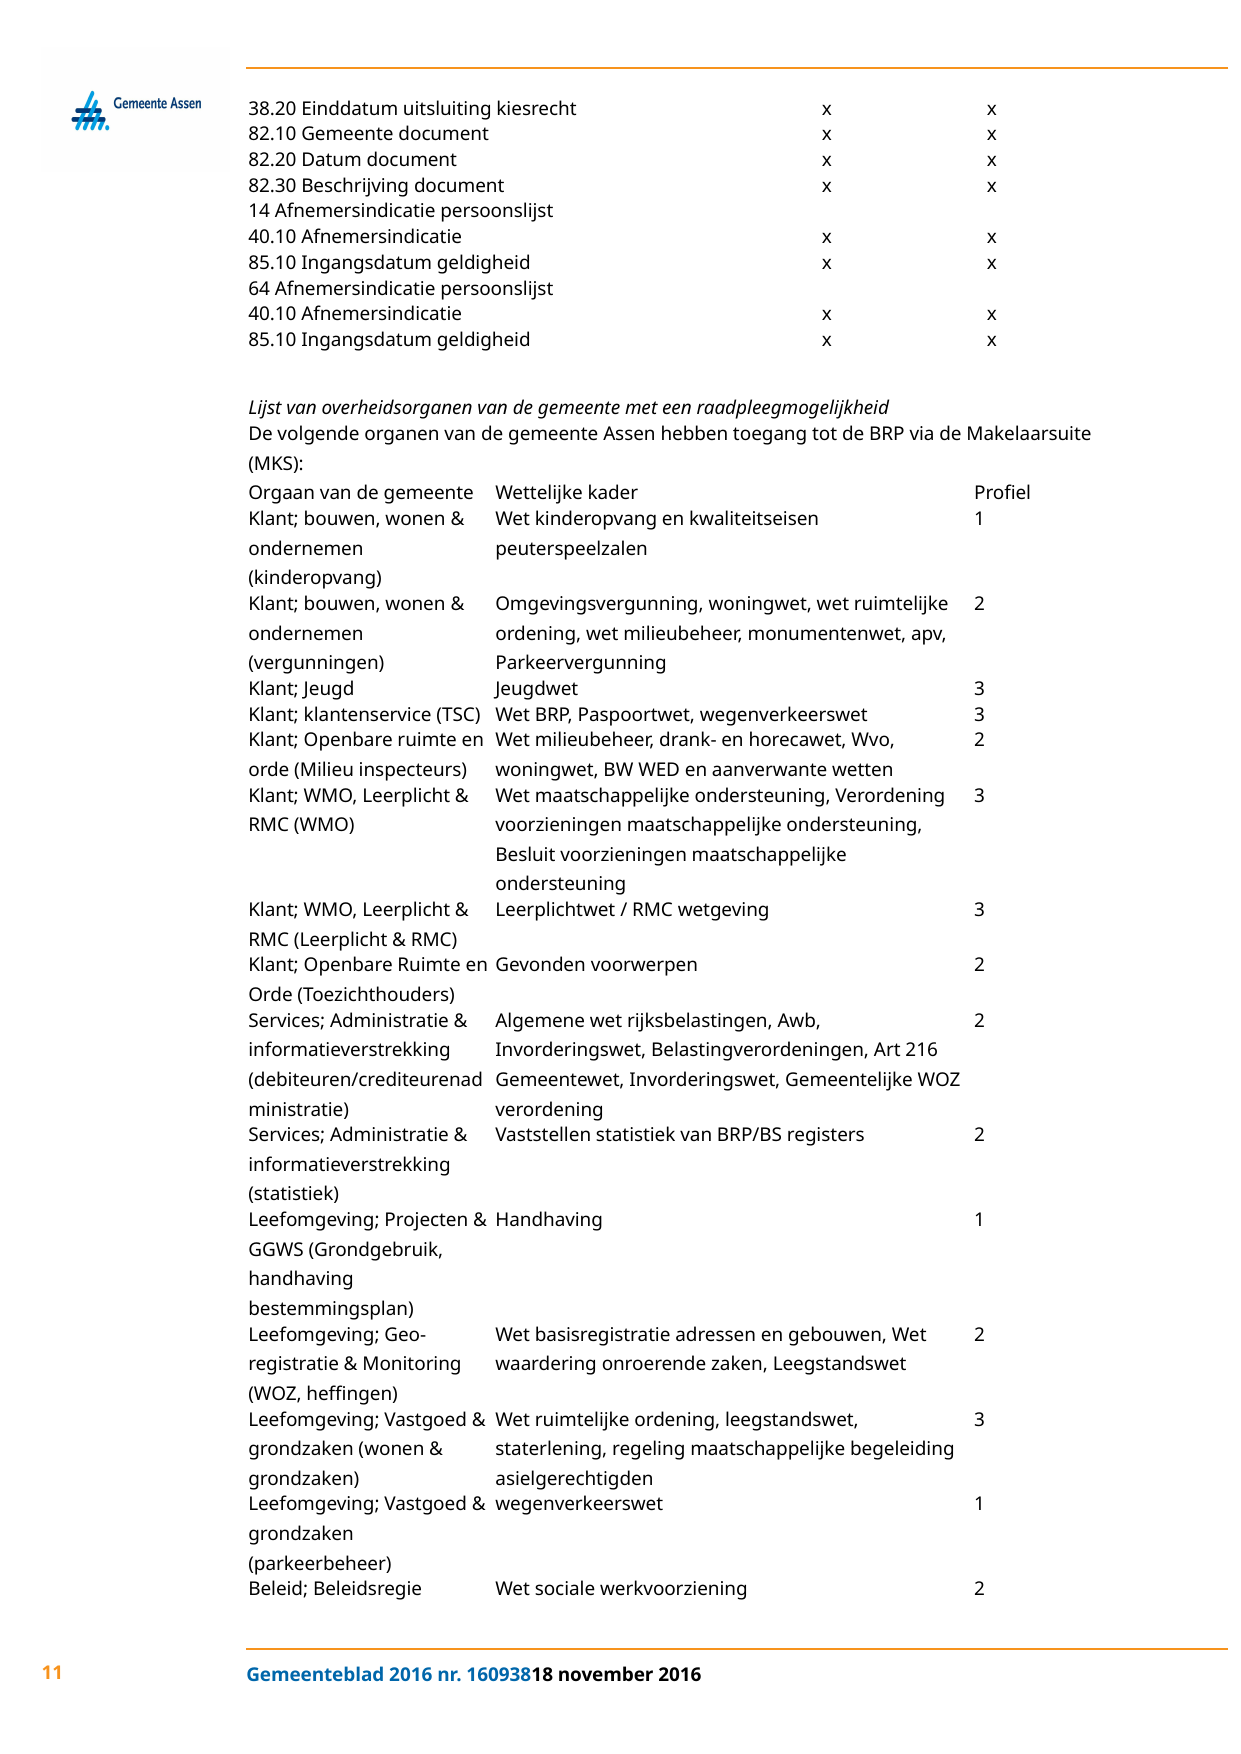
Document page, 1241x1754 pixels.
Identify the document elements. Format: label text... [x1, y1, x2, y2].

table_cell Vaststellen statistiek van BRP/BS registers [495, 1121, 974, 1206]
table_cell [987, 198, 1152, 223]
table_cell x [987, 172, 1152, 198]
table_cell wegenverkeerswet [495, 1491, 974, 1576]
table_cell Klant; Openbare Ruimte en Orde (Toezichthouders) [248, 952, 495, 1007]
table_cell x [822, 172, 987, 198]
table_header Profiel [974, 480, 1152, 505]
table_cell Wet sociale werkvoorziening [495, 1576, 974, 1601]
table_cell 1 [974, 1206, 1152, 1321]
table_cell 3 [974, 675, 1152, 701]
table_cell [822, 275, 987, 301]
table_cell 82.20 Datum document [248, 146, 822, 172]
table_cell x [822, 95, 987, 121]
table_cell Leefomgeving; Vastgoed & grondzaken (wonen & grondzaken) [248, 1406, 495, 1491]
table_cell 2 [974, 590, 1152, 675]
table_cell 2 [974, 952, 1152, 1007]
table_cell Wet milieubeheer, drank- en horecawet, Wvo, woningwet, BW WED en aanverwante wetten [495, 727, 974, 782]
table_cell 2 [974, 727, 1152, 782]
table_cell Wet ruimtelijke ordening, leegstandswet, staterlening, regeling maatschappelijke begeleiding asielgerechtigden [495, 1406, 974, 1491]
table_cell 3 [974, 701, 1152, 727]
table_cell Klant; klantenservice (TSC) [248, 701, 495, 727]
table_cell Services; Administratie & informatieverstrekking (debiteuren/crediteurenadministratie) [248, 1007, 495, 1121]
table_cell Leefomgeving; Geo-registratie & Monitoring (WOZ, heffingen) [248, 1321, 495, 1406]
table_cell Wet BRP, Paspoortwet, wegenverkeerswet [495, 701, 974, 727]
table_cell Jeugdwet [495, 675, 974, 701]
table_cell Klant; WMO, Leerplicht & RMC (Leerplicht & RMC) [248, 896, 495, 952]
table_cell Leerplichtwet / RMC wetgeving [495, 896, 974, 952]
table_cell Leefomgeving; Vastgoed & grondzaken (parkeerbeheer) [248, 1491, 495, 1576]
table_cell 2 [974, 1576, 1152, 1601]
table_cell 85.10 Ingangsdatum geldigheid [248, 249, 822, 275]
table_cell 3 [974, 1406, 1152, 1491]
picture [41, 47, 231, 172]
table_cell Klant; WMO, Leerplicht & RMC (WMO) [248, 782, 495, 896]
table_cell Klant; Openbare ruimte en orde (Milieu inspecteurs) [248, 727, 495, 782]
table_cell 3 [974, 782, 1152, 896]
table_cell Wet basisregistratie adressen en gebouwen, Wet waardering onroerende zaken, Leegstandswet [495, 1321, 974, 1406]
table_cell Omgevingsvergunning, woningwet, wet ruimtelijke ordening, wet milieubeheer, monumentenwet, apv, Parkeervergunning [495, 590, 974, 675]
table_cell x [987, 224, 1152, 249]
table_cell 82.10 Gemeente document [248, 121, 822, 146]
table_cell x [987, 301, 1152, 326]
table_cell x [987, 326, 1152, 352]
table_header Wettelijke kader [495, 480, 974, 505]
table_cell Klant; bouwen, wonen & ondernemen (vergunningen) [248, 590, 495, 675]
table_cell Klant; Jeugd [248, 675, 495, 701]
table_cell 14 Afnemersindicatie persoonslijst [248, 198, 822, 223]
table_cell x [822, 121, 987, 146]
text De volgende organen van de gemeente Assen hebben toegang tot de BRP via de Makelaarsuite (MKS): [248, 420, 1152, 476]
table_cell x [822, 224, 987, 249]
table_cell 38.20 Einddatum uitsluiting kiesrecht [248, 95, 822, 121]
table_cell 40.10 Afnemersindicatie [248, 224, 822, 249]
table_cell x [987, 121, 1152, 146]
table_cell Beleid; Beleidsregie [248, 1576, 495, 1601]
table_cell Leefomgeving; Projecten & GGWS (Grondgebruik, handhaving bestemmingsplan) [248, 1206, 495, 1321]
table_cell Wet kinderopvang en kwaliteitseisen peuterspeelzalen [495, 505, 974, 590]
table_cell 2 [974, 1121, 1152, 1206]
table_cell Gevonden voorwerpen [495, 952, 974, 1007]
table_cell Algemene wet rijksbelastingen, Awb, Invorderingswet, Belastingverordeningen, Art 216 Gemeentewet, Invorderingswet, Gemeentelijke WOZ verordening [495, 1007, 974, 1121]
table_cell x [822, 249, 987, 275]
table_cell [822, 352, 987, 378]
table_cell Services; Administratie & informatieverstrekking (statistiek) [248, 1121, 495, 1206]
table_cell Klant; bouwen, wonen & ondernemen (kinderopvang) [248, 505, 495, 590]
table_header Orgaan van de gemeente [248, 480, 495, 505]
table_cell [987, 352, 1152, 378]
table_cell x [987, 95, 1152, 121]
table_cell [987, 275, 1152, 301]
table_cell 82.30 Beschrijving document [248, 172, 822, 198]
table_cell 3 [974, 896, 1152, 952]
table_cell x [987, 146, 1152, 172]
table_cell [822, 198, 987, 223]
table_cell [248, 352, 822, 378]
table_cell Wet maatschappelijke ondersteuning, Verordening voorzieningen maatschappelijke ondersteuning, Besluit voorzieningen maatschappelijke ondersteuning [495, 782, 974, 896]
table_cell Handhaving [495, 1206, 974, 1321]
table_cell 1 [974, 505, 1152, 590]
text Lijst van overheidsorganen van de gemeente met een raadpleegmogelijkheid [248, 394, 1152, 420]
table_cell 1 [974, 1491, 1152, 1576]
table_cell 85.10 Ingangsdatum geldigheid [248, 326, 822, 352]
table_cell 40.10 Afnemersindicatie [248, 301, 822, 326]
table_cell x [822, 301, 987, 326]
table_cell x [822, 146, 987, 172]
table_cell x [822, 326, 987, 352]
table_cell x [987, 249, 1152, 275]
table_cell 64 Afnemersindicatie persoonslijst [248, 275, 822, 301]
table_cell 2 [974, 1007, 1152, 1121]
table_cell 2 [974, 1321, 1152, 1406]
